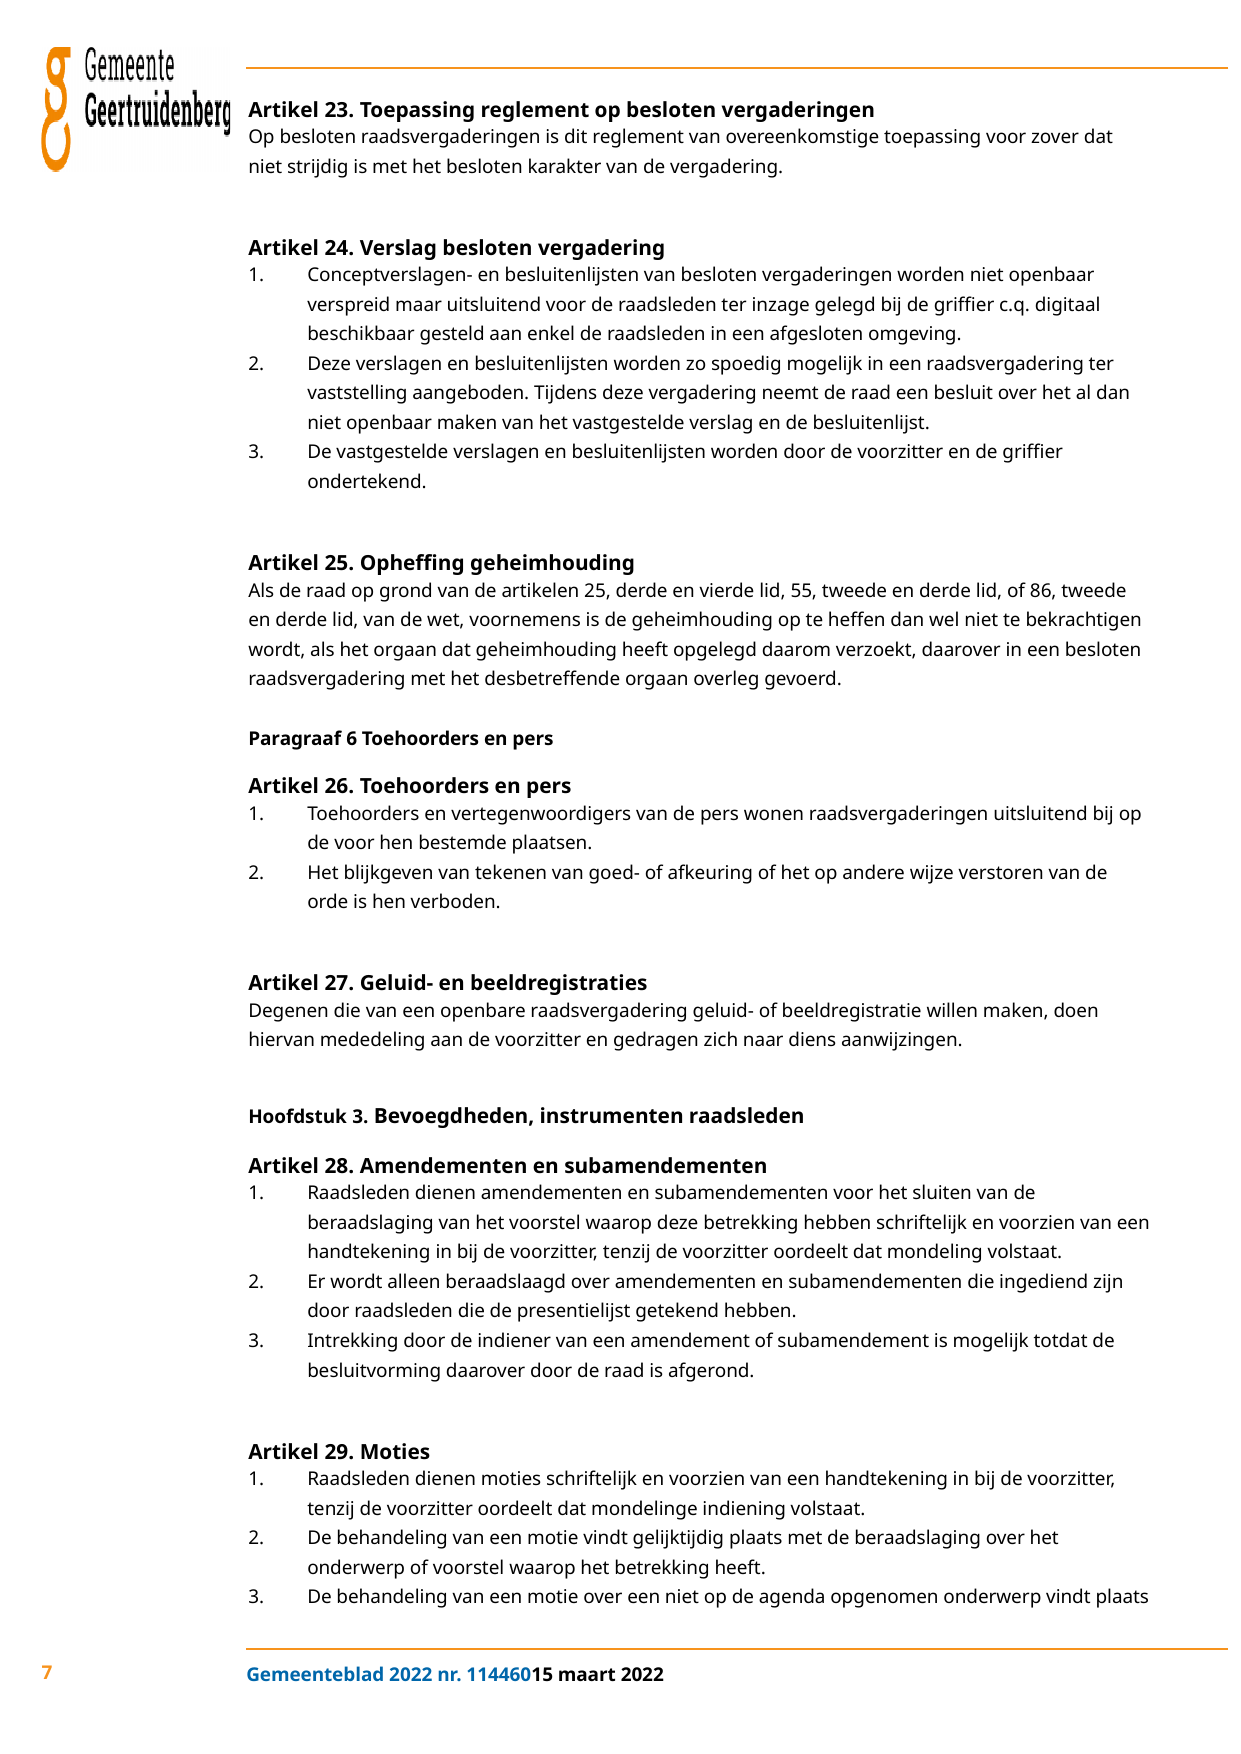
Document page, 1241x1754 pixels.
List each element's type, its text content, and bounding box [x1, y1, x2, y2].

text Artikel 24. Verslag besloten vergadering [248, 233, 1152, 261]
list De vastgestelde verslagen en besluitenlijsten worden door de voorzitter en de griffier ondertekend. [248, 439, 1152, 494]
text Artikel 27. Geluid- en beeldregistraties [248, 968, 1152, 997]
text Artikel 29. Moties [248, 1437, 1152, 1465]
list Conceptverslagen- en besluitenlijsten van besloten vergaderingen worden niet openbaar verspreid maar uitsluitend voor de raadsleden ter inzage gelegd bij de griffier c.q. digitaal beschikbaar gesteld aan enkel de raadsleden in een afgesloten omgeving. [248, 261, 1152, 346]
picture [41, 47, 231, 172]
list De behandeling van een motie over een niet op de agenda opgenomen onderwerp vindt plaats [248, 1584, 1152, 1609]
list Het blijkgeven van tekenen van goed- of afkeuring of het op andere wijze verstoren van de orde is hen verboden. [248, 859, 1152, 914]
text Artikel 23. Toepassing reglement op besloten vergaderingen [248, 95, 1152, 123]
text Artikel 26. Toehoorders en pers [248, 771, 1152, 800]
list Toehoorders en vertegenwoordigers van de pers wonen raadsvergaderingen uitsluitend bij op de voor hen bestemde plaatsen. [248, 800, 1152, 855]
list De behandeling van een motie vindt gelijktijdig plaats met de beraadslaging over het onderwerp of voorstel waarop het betrekking heeft. [248, 1524, 1152, 1580]
text Hoofdstuk 3. Bevoegdheden, instrumenten raadsleden [248, 1102, 1152, 1130]
text Artikel 25. Opheffing geheimhouding [248, 548, 1152, 577]
list Intrekking door de indiener van een amendement of subamendement is mogelijk totdat de besluitvorming daarover door de raad is afgerond. [248, 1327, 1152, 1383]
text Paragraaf 6 Toehoorders en pers [248, 725, 1152, 750]
list Raadsleden dienen amendementen en subamendementen voor het sluiten van de beraadslaging van het voorstel waarop deze betrekking hebben schriftelijk en voorzien van een handtekening in bij de voorzitter, tenzij de voorzitter oordeelt dat mondeling volstaat. [248, 1179, 1152, 1264]
text Als de raad op grond van de artikelen 25, derde en vierde lid, 55, tweede en derde lid, of 86, tweede en derde lid, van de wet, voornemens is de geheimhouding op te heffen dan wel niet te bekrachtigen wordt, als het orgaan dat geheimhouding heeft opgelegd daarom verzoekt, daarover in een besloten raadsvergadering met het desbetreffende orgaan overleg gevoerd. [248, 577, 1152, 691]
list Raadsleden dienen moties schriftelijk en voorzien van een handtekening in bij de voorzitter, tenzij de voorzitter oordeelt dat mondelinge indiening volstaat. [248, 1465, 1152, 1521]
text Degenen die van een openbare raadsvergadering geluid- of beeldregistratie willen maken, doen hiervan mededeling aan de voorzitter en gedragen zich naar diens aanwijzingen. [248, 997, 1152, 1052]
list Deze verslagen en besluitenlijsten worden zo spoedig mogelijk in een raadsvergadering ter vaststelling aangeboden. Tijdens deze vergadering neemt de raad een besluit over het al dan niet openbaar maken van het vastgestelde verslag en de besluitenlijst. [248, 350, 1152, 435]
text Op besloten raadsvergaderingen is dit reglement van overeenkomstige toepassing voor zover dat niet strijdig is met het besloten karakter van de vergadering. [248, 123, 1152, 178]
list Er wordt alleen beraadslaagd over amendementen en subamendementen die ingediend zijn door raadsleden die de presentielijst getekend hebben. [248, 1268, 1152, 1323]
text Artikel 28. Amendementen en subamendementen [248, 1151, 1152, 1179]
